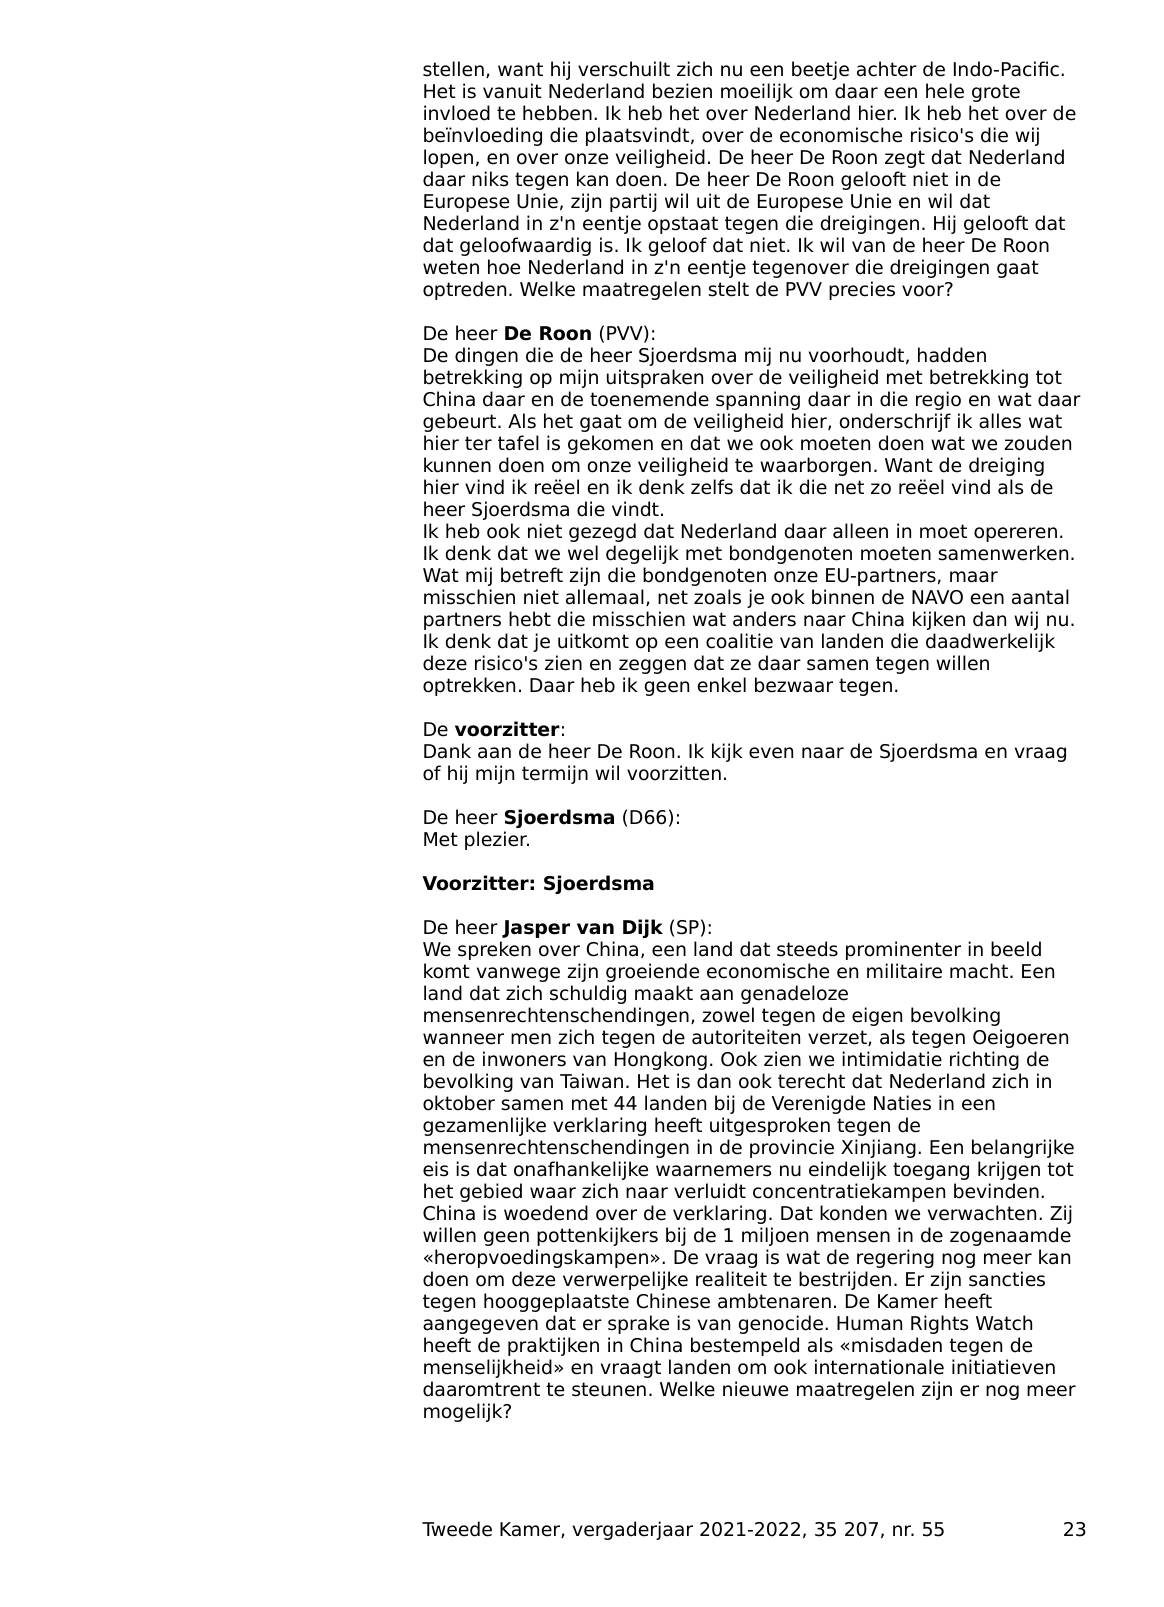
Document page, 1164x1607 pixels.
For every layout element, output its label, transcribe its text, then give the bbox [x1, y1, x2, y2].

text Dank aan de heer De Roon. Ik kijk even naar de Sjoerdsma en vraag of hij mijn termijn wil voorzitten. [422, 741, 1087, 785]
text We spreken over China, een land dat steeds prominenter in beeld komt vanwege zijn groeiende economische en militaire macht. Een land dat zich schuldig maakt aan genadeloze mensenrechtenschendingen, zowel tegen de eigen bevolking wanneer men zich tegen de autoriteiten verzet, als tegen Oeigoeren en de inwoners van Hongkong. Ook zien we intimidatie richting de bevolking van Taiwan. Het is dan ook terecht dat Nederland zich in oktober samen met 44 landen bij de Verenigde Naties in een gezamenlijke verklaring heeft uitgesproken tegen de mensenrechtenschendingen in de provincie Xinjiang. Een belangrijke eis is dat onafhankelijke waarnemers nu eindelijk toegang krijgen tot het gebied waar zich naar verluidt concentratiekampen bevinden. China is woedend over de verklaring. Dat konden we verwachten. Zij willen geen pottenkijkers bij de 1 miljoen mensen in de zogenaamde «heropvoedingskampen». De vraag is wat de regering nog meer kan doen om deze verwerpelijke realiteit te bestrijden. Er zijn sancties tegen hooggeplaatste Chinese ambtenaren. De Kamer heeft aangegeven dat er sprake is van genocide. Human Rights Watch heeft de praktijken in China bestempeld als «misdaden tegen de menselijkheid» en vraagt landen om ook internationale initiatieven daaromtrent te steunen. Welke nieuwe maatregelen zijn er nog meer mogelijk? [422, 939, 1087, 1423]
text Ik heb ook niet gezegd dat Nederland daar alleen in moet opereren. Ik denk dat we wel degelijk met bondgenoten moeten samenwerken. Wat mij betreft zijn die bondgenoten onze EU-partners, maar misschien niet allemaal, net zoals je ook binnen de NAVO een aantal partners hebt die misschien wat anders naar China kijken dan wij nu. Ik denk dat je uitkomt op een coalitie van landen die daadwerkelijk deze risico's zien en zeggen dat ze daar samen tegen willen optrekken. Daar heb ik geen enkel bezwaar tegen. [422, 521, 1087, 697]
text stellen, want hij verschuilt zich nu een beetje achter de Indo-Pacific. Het is vanuit Nederland bezien moeilijk om daar een hele grote invloed te hebben. Ik heb het over Nederland hier. Ik heb het over de beïnvloeding die plaatsvindt, over de economische risico's die wij lopen, en over onze veiligheid. De heer De Roon zegt dat Nederland daar niks tegen kan doen. De heer De Roon gelooft niet in de Europese Unie, zijn partij wil uit de Europese Unie en wil dat Nederland in z'n eentje opstaat tegen die dreigingen. Hij gelooft dat dat geloofwaardig is. Ik geloof dat niet. Ik wil van de heer De Roon weten hoe Nederland in z'n eentje tegenover die dreigingen gaat optreden. Welke maatregelen stelt de PVV precies voor? [422, 59, 1087, 301]
text Met plezier. [422, 829, 1087, 851]
text De heer Sjoerdsma (D66): [422, 807, 1087, 829]
text Voorzitter: Sjoerdsma [422, 873, 1087, 895]
text De dingen die de heer Sjoerdsma mij nu voorhoudt, hadden betrekking op mijn uitspraken over de veiligheid met betrekking tot China daar en de toenemende spanning daar in die regio en wat daar gebeurt. Als het gaat om de veiligheid hier, onderschrijf ik alles wat hier ter tafel is gekomen en dat we ook moeten doen wat we zouden kunnen doen om onze veiligheid te waarborgen. Want de dreiging hier vind ik reëel en ik denk zelfs dat ik die net zo reëel vind als de heer Sjoerdsma die vindt. [422, 345, 1087, 521]
text De heer De Roon (PVV): [422, 323, 1087, 345]
text De heer Jasper van Dijk (SP): [422, 917, 1087, 939]
text De voorzitter: [422, 719, 1087, 741]
